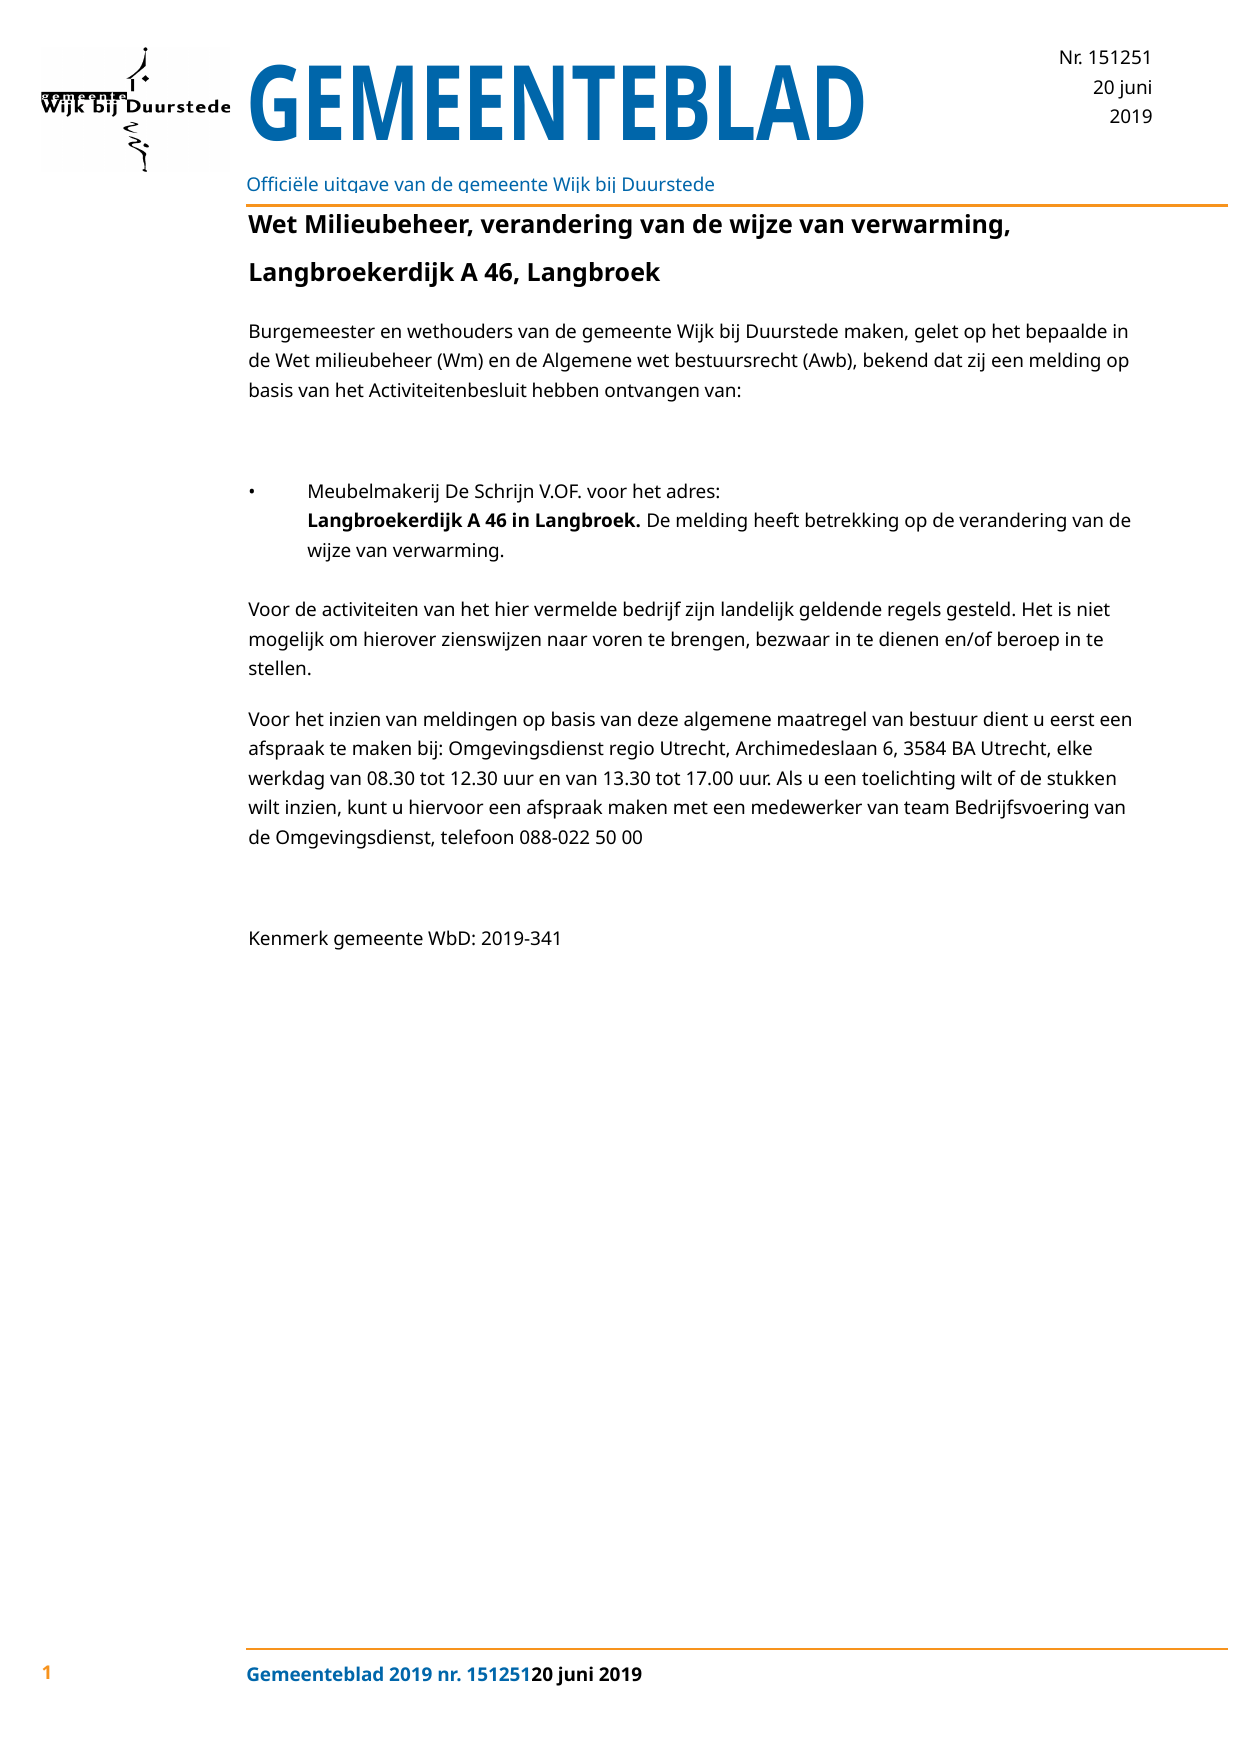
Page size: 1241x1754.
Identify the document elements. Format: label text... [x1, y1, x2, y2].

text Kenmerk gemeente WbD: 2019-341 [248, 925, 1152, 951]
text Voor het inzien van meldingen op basis van deze algemene maatregel van bestuur dient u eerst een afspraak te maken bij: Omgevingsdienst regio Utrecht, Archimedeslaan 6, 3584 BA Utrecht, elke werkdag van 08.30 tot 12.30 uur en van 13.30 tot 17.00 uur. Als u een toelichting wilt of de stukken wilt inzien, kunt u hiervoor een afspraak maken met een medewerker van team Bedrijfsvoering van de Omgevingsdienst, telefoon 088-022 50 00 [248, 706, 1152, 850]
list Langbroekerdijk A 46 in Langbroek. De melding heeft betrekking op de verandering van de wijze van verwarming. [248, 507, 1152, 563]
text Wet Milieubeheer, verandering van de wijze van verwarming, Langbroekerdijk A 46, Langbroek [248, 207, 1152, 288]
text Voor de activiteiten van het hier vermelde bedrijf zijn landelijk geldende regels gesteld. Het is niet mogelijk om hierover zienswijzen naar voren te brengen, bezwaar in te dienen en/of beroep in te stellen. [248, 596, 1152, 681]
list Meubelmakerij De Schrijn V.OF. voor het adres: [248, 478, 1152, 504]
picture [41, 47, 231, 172]
text Burgemeester en wethouders van de gemeente Wijk bij Duurstede maken, gelet op het bepaalde in de Wet milieubeheer (Wm) en de Algemene wet bestuursrecht (Awb), bekend dat zij een melding op basis van het Activiteitenbesluit hebben ontvangen van: [248, 318, 1152, 403]
